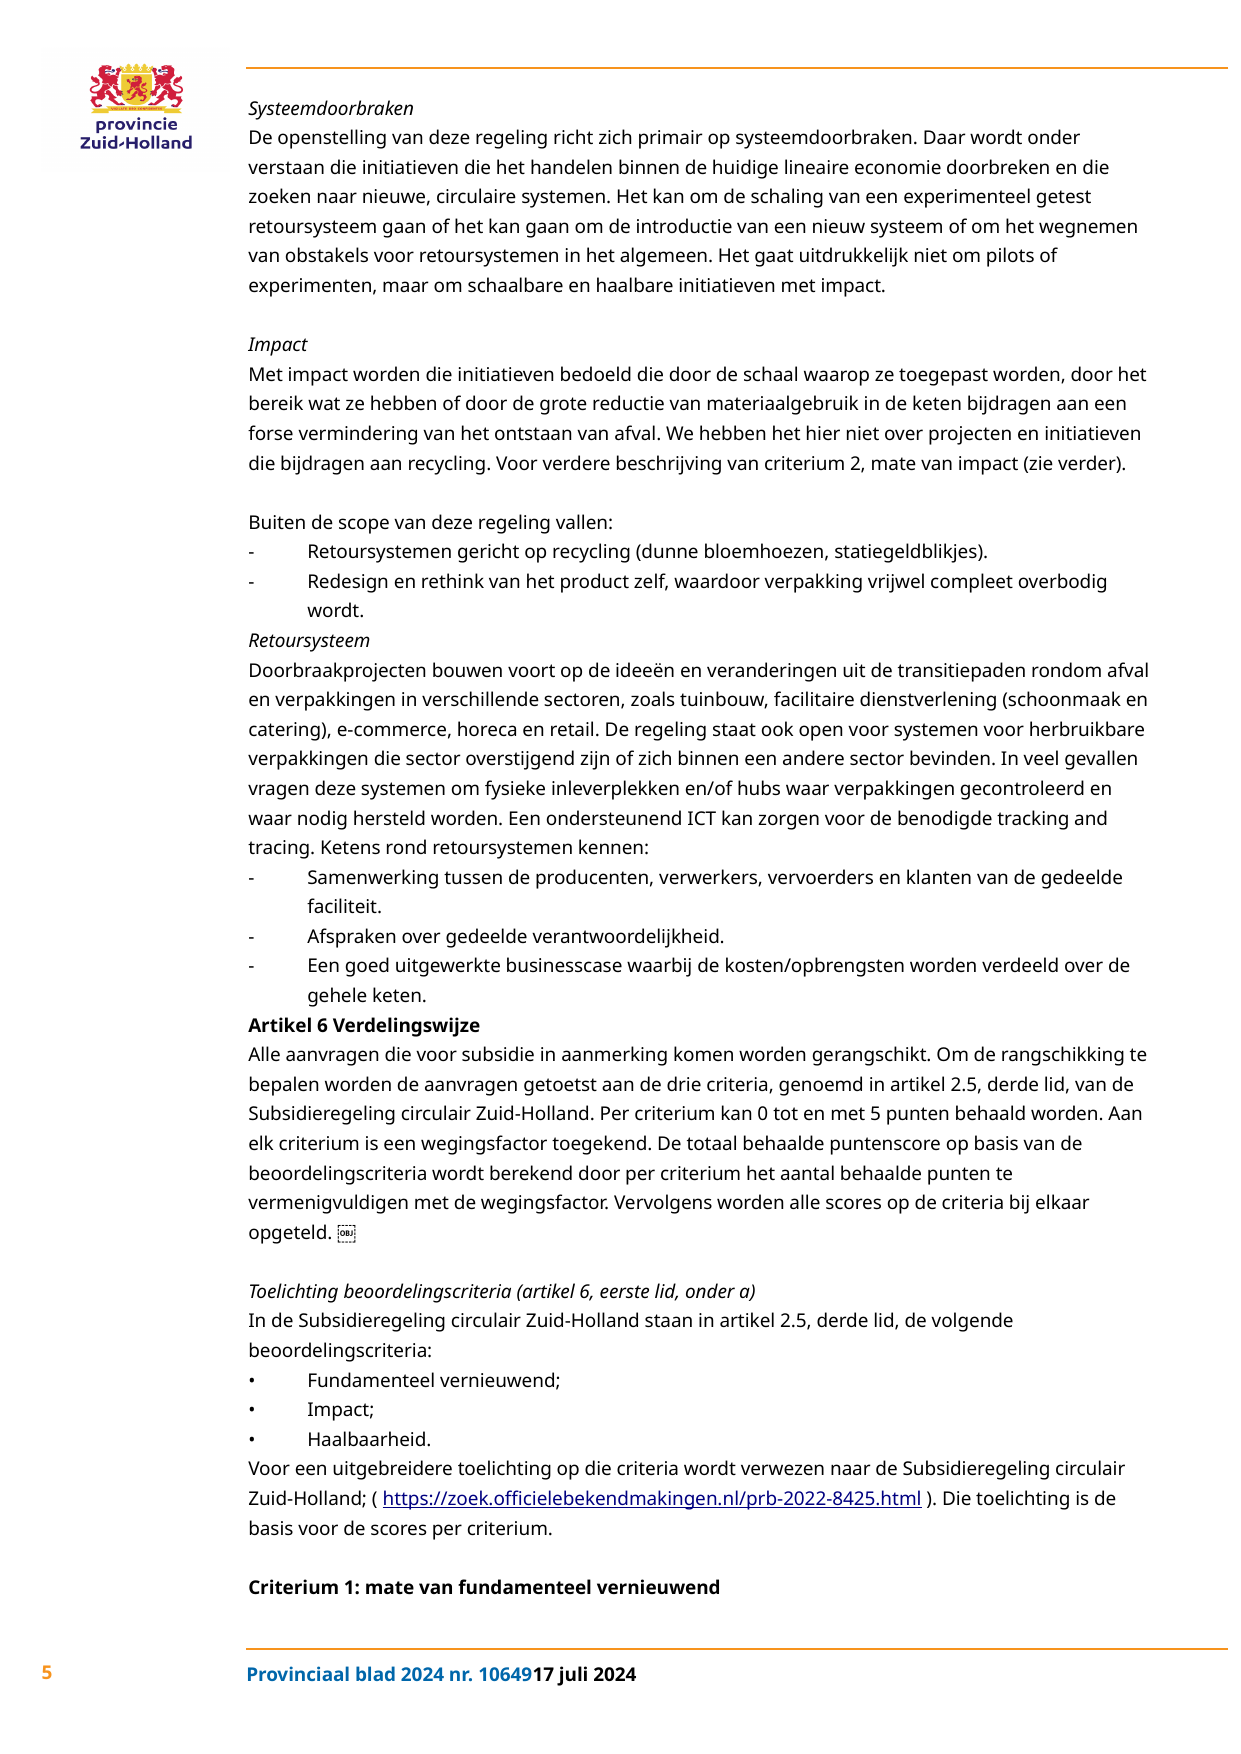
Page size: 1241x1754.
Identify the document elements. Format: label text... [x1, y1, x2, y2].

picture [41, 47, 231, 172]
list Een goed uitgewerkte businesscase waarbij de kosten/opbrengsten worden verdeeld over de gehele keten. [248, 953, 1152, 1008]
list Impact; [248, 1396, 1152, 1422]
list Redesign en rethink van het product zelf, waardoor verpakking vrijwel compleet overbodig wordt. [248, 568, 1152, 623]
text Criterium 1: mate van fundamenteel vernieuwend [248, 1574, 1152, 1600]
text Toelichting beoordelingscriteria (artikel 6, eerste lid, onder a) [248, 1278, 1152, 1304]
list Fundamenteel vernieuwend; [248, 1367, 1152, 1393]
list Samenwerking tussen de producenten, verwerkers, vervoerders en klanten van de gedeelde faciliteit. [248, 864, 1152, 919]
text In de Subsidieregeling circulair Zuid-Holland staan in artikel 2.5, derde lid, de volgende beoordelingscriteria: [248, 1308, 1152, 1363]
list Retoursystemen gericht op recycling (dunne bloemhoezen, statiegeldblikjes). [248, 538, 1152, 564]
text Alle aanvragen die voor subsidie in aanmerking komen worden gerangschikt. Om de rangschikking te bepalen worden de aanvragen getoetst aan de drie criteria, genoemd in artikel 2.5, derde lid, van de Subsidieregeling circulair Zuid-Holland. Per criterium kan 0 tot en met 5 punten behaald worden. Aan elk criterium is een wegingsfactor toegekend. De totaal behaalde puntenscore op basis van de beoordelingscriteria wordt berekend door per criterium het aantal behaalde punten te vermenigvuldigen met de wegingsfactor. Vervolgens worden alle scores op de criteria bij elkaar opgeteld. ￼ [248, 1041, 1152, 1245]
text De openstelling van deze regeling richt zich primair op systeemdoorbraken. Daar wordt onder verstaan die initiatieven die het handelen binnen de huidige lineaire economie doorbreken en die zoeken naar nieuwe, circulaire systemen. Het kan om de schaling van een experimenteel getest retoursysteem gaan of het kan gaan om de introductie van een nieuw systeem of om het wegnemen van obstakels voor retoursystemen in het algemeen. Het gaat uitdrukkelijk niet om pilots of experimenten, maar om schaalbare en haalbare initiatieven met impact. [248, 124, 1152, 298]
text Voor een uitgebreidere toelichting op die criteria wordt verwezen naar de Subsidieregeling circulair Zuid-Holland; ( https://zoek.officielebekendmakingen.nl/prb-2022-8425.html ). Die toelichting is de basis voor de scores per criterium. [248, 1456, 1152, 1541]
text Met impact worden die initiatieven bedoeld die door de schaal waarop ze toegepast worden, door het bereik wat ze hebben of door de grote reductie van materiaalgebruik in de keten bijdragen aan een forse vermindering van het ontstaan van afval. We hebben het hier niet over projecten en initiatieven die bijdragen aan recycling. Voor verdere beschrijving van criterium 2, mate van impact (zie verder). [248, 361, 1152, 476]
text Buiten de scope van deze regeling vallen: [248, 509, 1152, 535]
list Haalbaarheid. [248, 1426, 1152, 1452]
text Retoursysteem [248, 627, 1152, 653]
list Afspraken over gedeelde verantwoordelijkheid. [248, 923, 1152, 949]
text Doorbraakprojecten bouwen voort op de ideeën en veranderingen uit de transitiepaden rondom afval en verpakkingen in verschillende sectoren, zoals tuinbouw, facilitaire dienstverlening (schoonmaak en catering), e-commerce, horeca en retail. De regeling staat ook open voor systemen voor herbruikbare verpakkingen die sector overstijgend zijn of zich binnen een andere sector bevinden. In veel gevallen vragen deze systemen om fysieke inleverplekken en/of hubs waar verpakkingen gecontroleerd en waar nodig hersteld worden. Een ondersteunend ICT kan zorgen voor de benodigde tracking and tracing. Ketens rond retoursystemen kennen: [248, 657, 1152, 860]
text Systeemdoorbraken [248, 95, 1152, 121]
text Artikel 6 Verdelingswijze [248, 1012, 1152, 1038]
text Impact [248, 331, 1152, 357]
